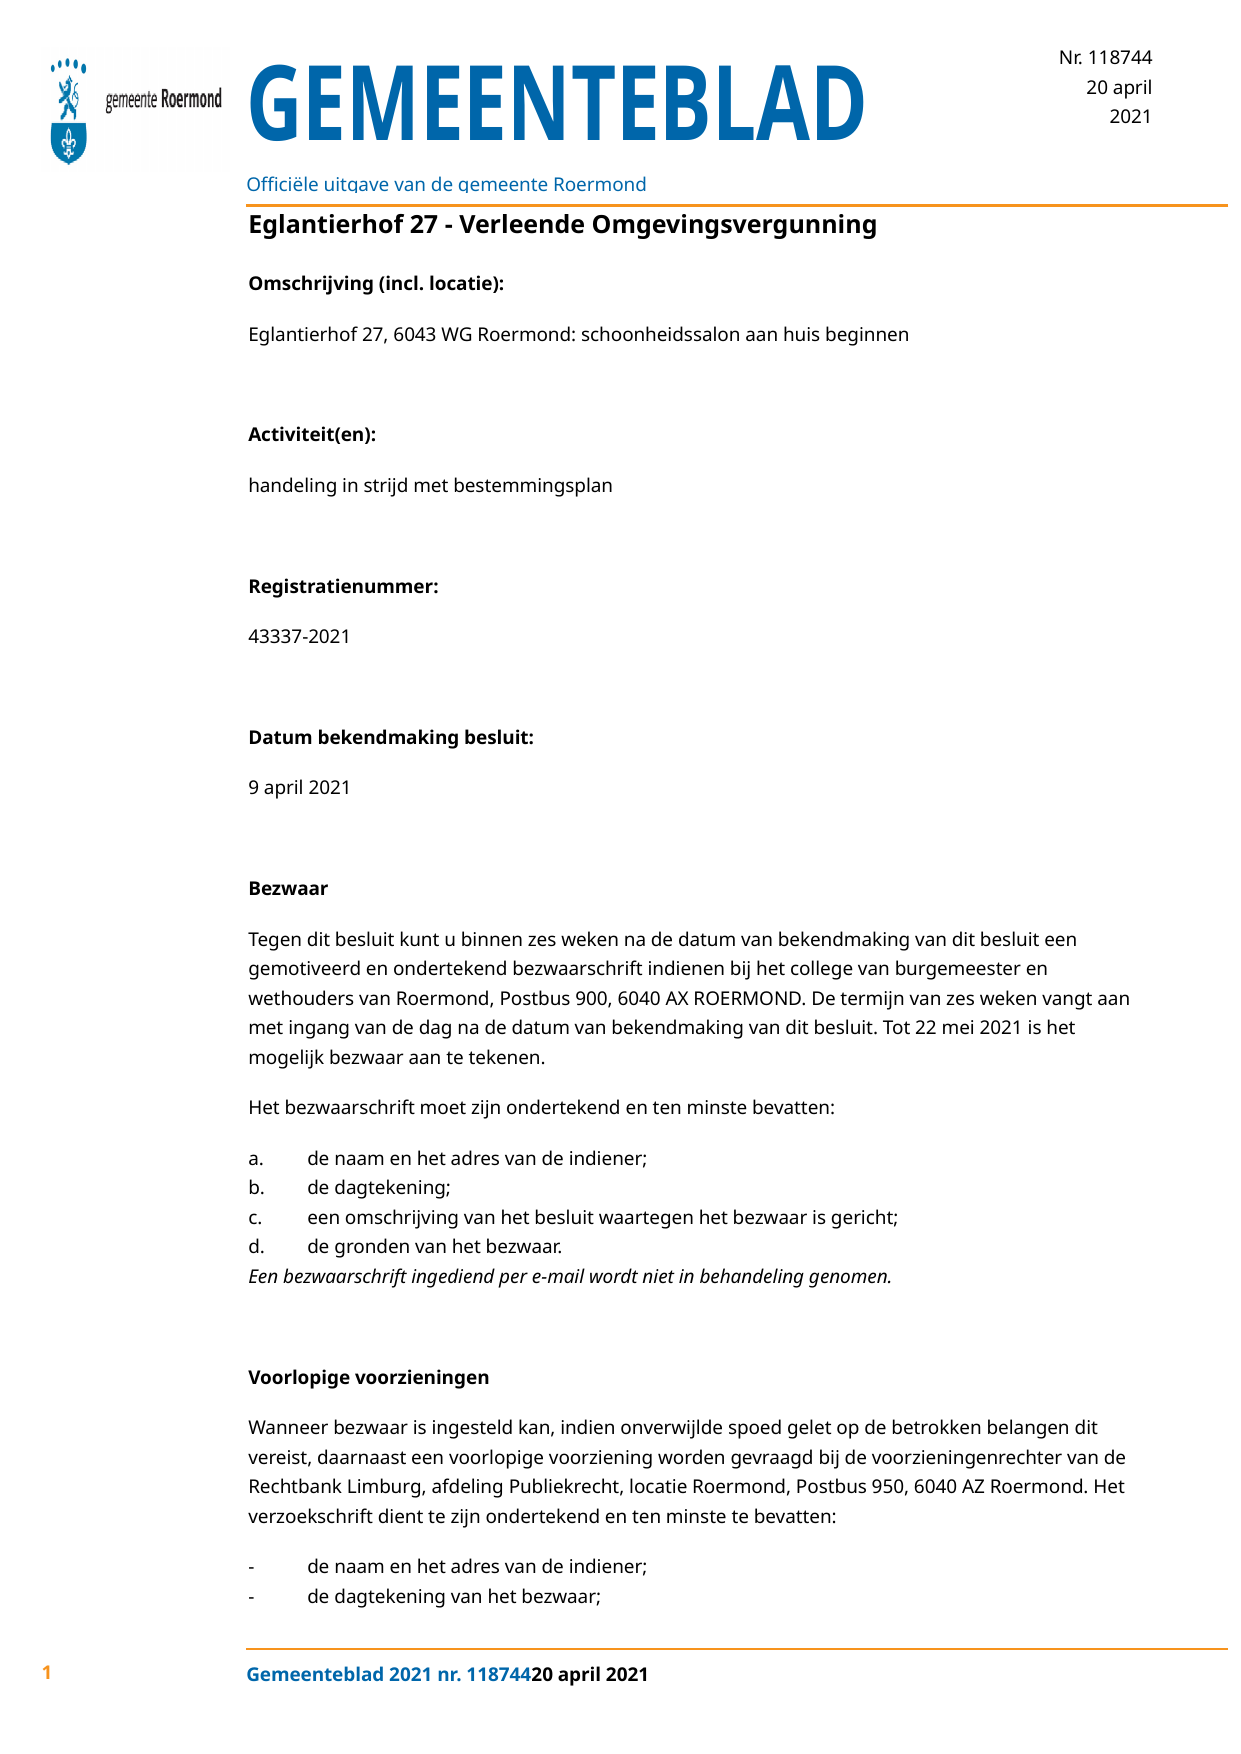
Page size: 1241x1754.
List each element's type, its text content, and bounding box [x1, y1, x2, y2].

text Voorlopige voorzieningen [248, 1364, 1152, 1390]
list de dagtekening van het bezwaar; [248, 1583, 1152, 1609]
text Omschrijving (incl. locatie): [248, 270, 1152, 296]
text handeling in strijd met bestemmingsplan [248, 472, 1152, 498]
text 9 april 2021 [248, 774, 1152, 800]
picture [41, 47, 231, 172]
text Bezwaar [248, 875, 1152, 901]
text Activiteit(en): [248, 422, 1152, 447]
text Datum bekendmaking besluit: [248, 724, 1152, 750]
text Eglantierhof 27 - Verleende Omgevingsvergunning [248, 207, 1152, 241]
list de naam en het adres van de indiener; [248, 1554, 1152, 1579]
list de dagtekening; [248, 1174, 1152, 1200]
text Eglantierhof 27, 6043 WG Roermond: schoonheidssalon aan huis beginnen [248, 321, 1152, 346]
text Wanneer bezwaar is ingesteld kan, indien onverwijlde spoed gelet op de betrokken belangen dit vereist, daarnaast een voorlopige voorziening worden gevraagd bij de voorzieningenrechter van de Rechtbank Limburg, afdeling Publiekrecht, locatie Roermond, Postbus 950, 6040 AZ Roermond. Het verzoekschrift dient te zijn ondertekend en ten minste te bevatten: [248, 1414, 1152, 1529]
text Een bezwaarschrift ingediend per e-mail wordt niet in behandeling genomen. [248, 1263, 1152, 1289]
text 43337-2021 [248, 623, 1152, 649]
list een omschrijving van het besluit waartegen het bezwaar is gericht; [248, 1204, 1152, 1230]
list de naam en het adres van de indiener; [248, 1145, 1152, 1171]
text Tegen dit besluit kunt u binnen zes weken na de datum van bekendmaking van dit besluit een gemotiveerd en ondertekend bezwaarschrift indienen bij het college van burgemeester en wethouders van Roermond, Postbus 900, 6040 AX ROERMOND. De termijn van zes weken vangt aan met ingang van de dag na de datum van bekendmaking van dit besluit. Tot 22 mei 2021 is het mogelijk bezwaar aan te tekenen. [248, 926, 1152, 1070]
text Registratienummer: [248, 573, 1152, 598]
list de gronden van het bezwaar. [248, 1234, 1152, 1259]
text Het bezwaarschrift moet zijn ondertekend en ten minste bevatten: [248, 1094, 1152, 1120]
